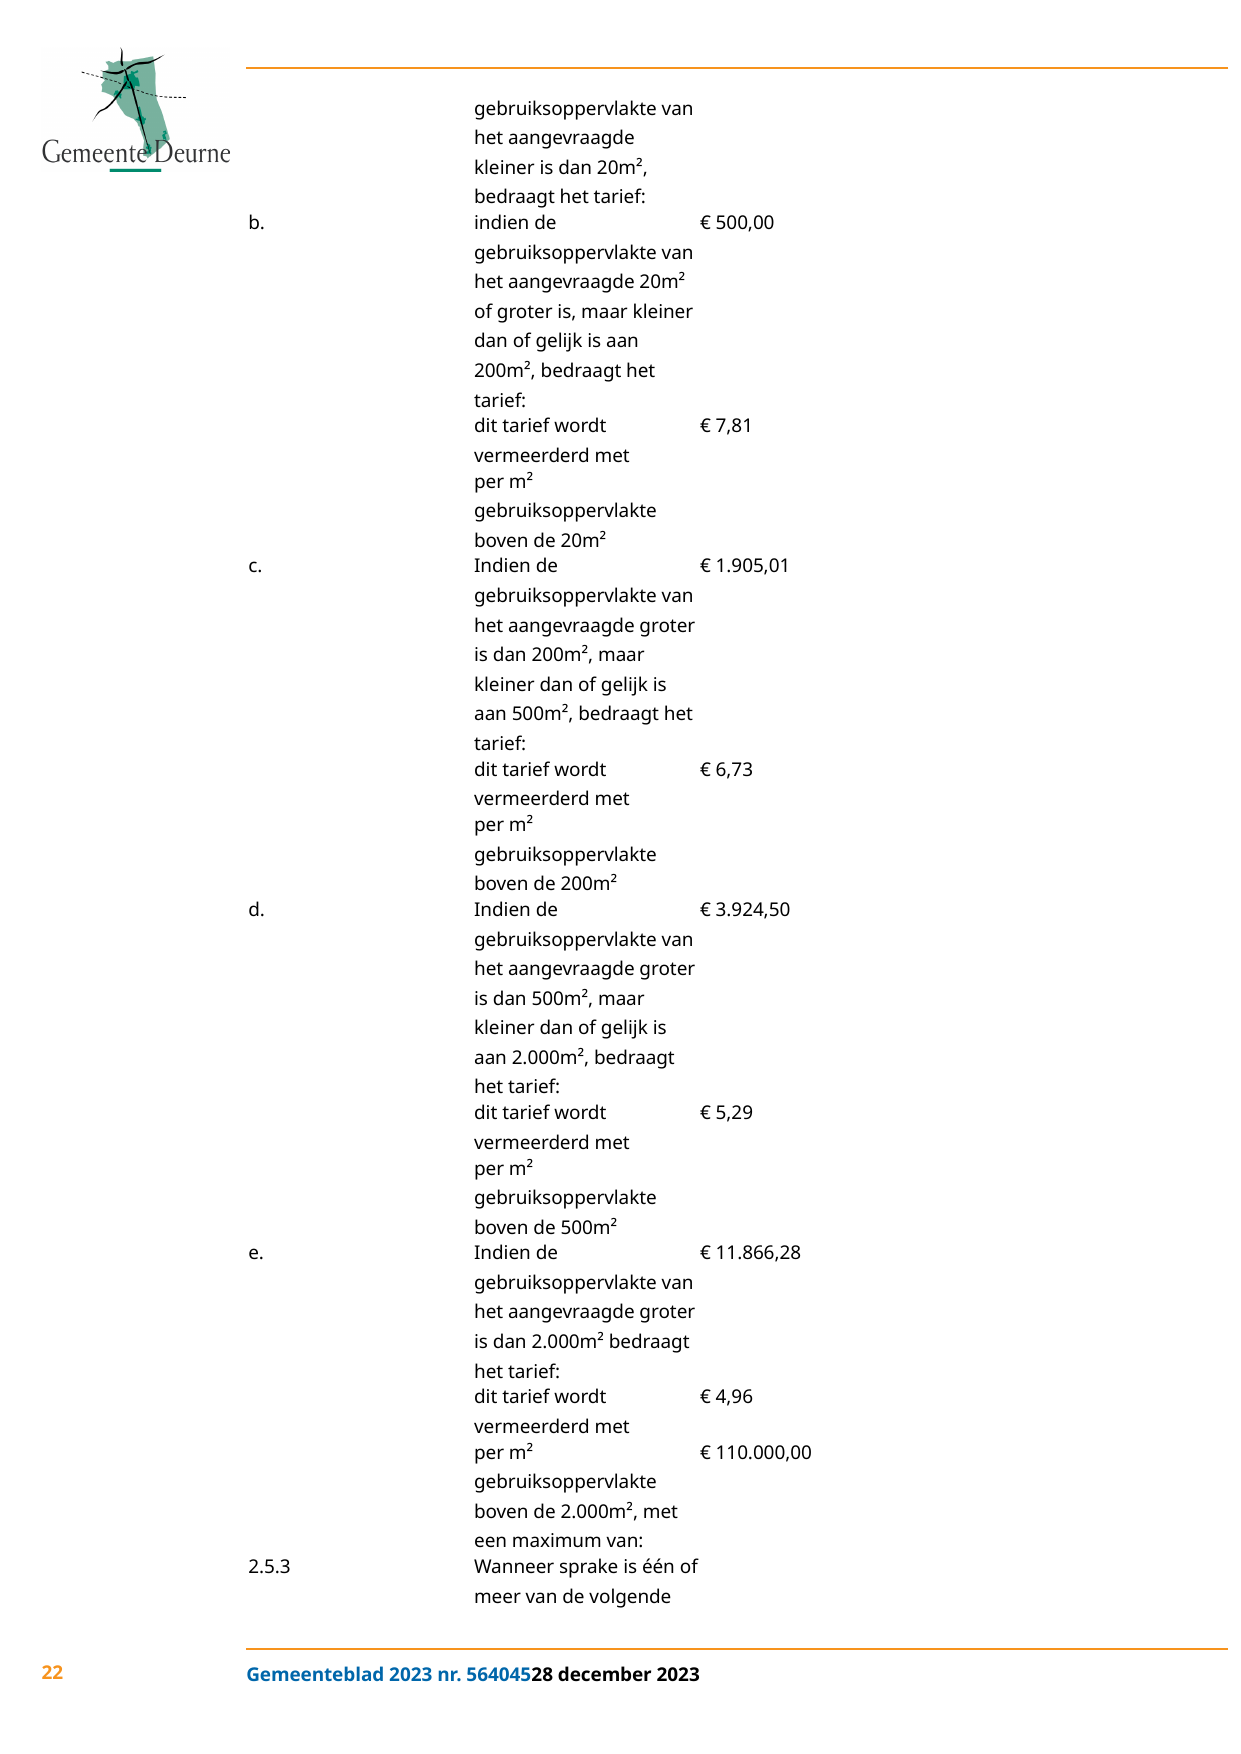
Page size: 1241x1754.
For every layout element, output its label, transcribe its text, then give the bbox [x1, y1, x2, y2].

table_cell [248, 1384, 474, 1439]
table_cell € 4,96 [700, 1384, 926, 1439]
table_cell per m² gebruiksoppervlakte boven de 200m² [474, 811, 700, 896]
table_cell d. [248, 896, 474, 1099]
table_cell e. [248, 1240, 474, 1384]
table_cell € 1.905,01 [700, 553, 926, 756]
table_cell [926, 95, 1152, 209]
table_cell [248, 1439, 474, 1553]
table_cell [700, 811, 926, 896]
table_cell Indien de gebruiksoppervlakte van het aangevraagde groter is dan 2.000m² bedraagt het tarief: [474, 1240, 700, 1384]
table_cell [248, 413, 474, 468]
table_cell € 6,73 [700, 756, 926, 811]
table_cell [700, 468, 926, 553]
table_cell [926, 1439, 1152, 1553]
table_cell [700, 1554, 926, 1609]
table_cell [248, 756, 474, 811]
table_cell [248, 95, 474, 209]
table_cell € 500,00 [700, 209, 926, 412]
table_cell [700, 1155, 926, 1239]
table_cell Indien de gebruiksoppervlakte van het aangevraagde groter is dan 200m², maar kleiner dan of gelijk is aan 500m², bedraagt het tarief: [474, 553, 700, 756]
table_cell [926, 1384, 1152, 1439]
table_cell [926, 811, 1152, 896]
table_cell indien de gebruiksoppervlakte van het aangevraagde 20m² of groter is, maar kleiner dan of gelijk is aan 200m², bedraagt het tarief: [474, 209, 700, 412]
table_cell Indien de gebruiksoppervlakte van het aangevraagde groter is dan 500m², maar kleiner dan of gelijk is aan 2.000m², bedraagt het tarief: [474, 896, 700, 1099]
table_cell [700, 95, 926, 209]
table_cell [926, 896, 1152, 1099]
table_cell 2.5.3 [248, 1554, 474, 1609]
table_cell [926, 413, 1152, 468]
table_cell [926, 468, 1152, 553]
table_cell [248, 811, 474, 896]
table_cell gebruiksoppervlakte van het aangevraagde kleiner is dan 20m², bedraagt het tarief: [474, 95, 700, 209]
table_cell € 5,29 [700, 1099, 926, 1155]
picture [41, 47, 231, 172]
table_cell [926, 1554, 1152, 1609]
table_cell per m² gebruiksoppervlakte boven de 500m² [474, 1155, 700, 1239]
table_cell [248, 468, 474, 553]
table_cell [926, 553, 1152, 756]
table_cell [248, 1099, 474, 1155]
table_cell per m² gebruiksoppervlakte boven de 2.000m², met een maximum van: [474, 1439, 700, 1553]
table_cell € 11.866,28 [700, 1240, 926, 1384]
table_cell [926, 209, 1152, 412]
table_cell Wanneer sprake is één of meer van de volgende [474, 1554, 700, 1609]
table_cell [926, 1240, 1152, 1384]
table_cell € 3.924,50 [700, 896, 926, 1099]
table_cell dit tarief wordt vermeerderd met [474, 1099, 700, 1155]
table_cell [248, 1155, 474, 1239]
table_cell dit tarief wordt vermeerderd met [474, 413, 700, 468]
table_cell [926, 756, 1152, 811]
table_cell b. [248, 209, 474, 412]
table_cell € 7,81 [700, 413, 926, 468]
table_cell € 110.000,00 [700, 1439, 926, 1553]
table_cell dit tarief wordt vermeerderd met [474, 756, 700, 811]
table_cell [926, 1155, 1152, 1239]
table_cell [926, 1099, 1152, 1155]
table_cell c. [248, 553, 474, 756]
table_cell per m² gebruiksoppervlakte boven de 20m² [474, 468, 700, 553]
table_cell dit tarief wordt vermeerderd met [474, 1384, 700, 1439]
